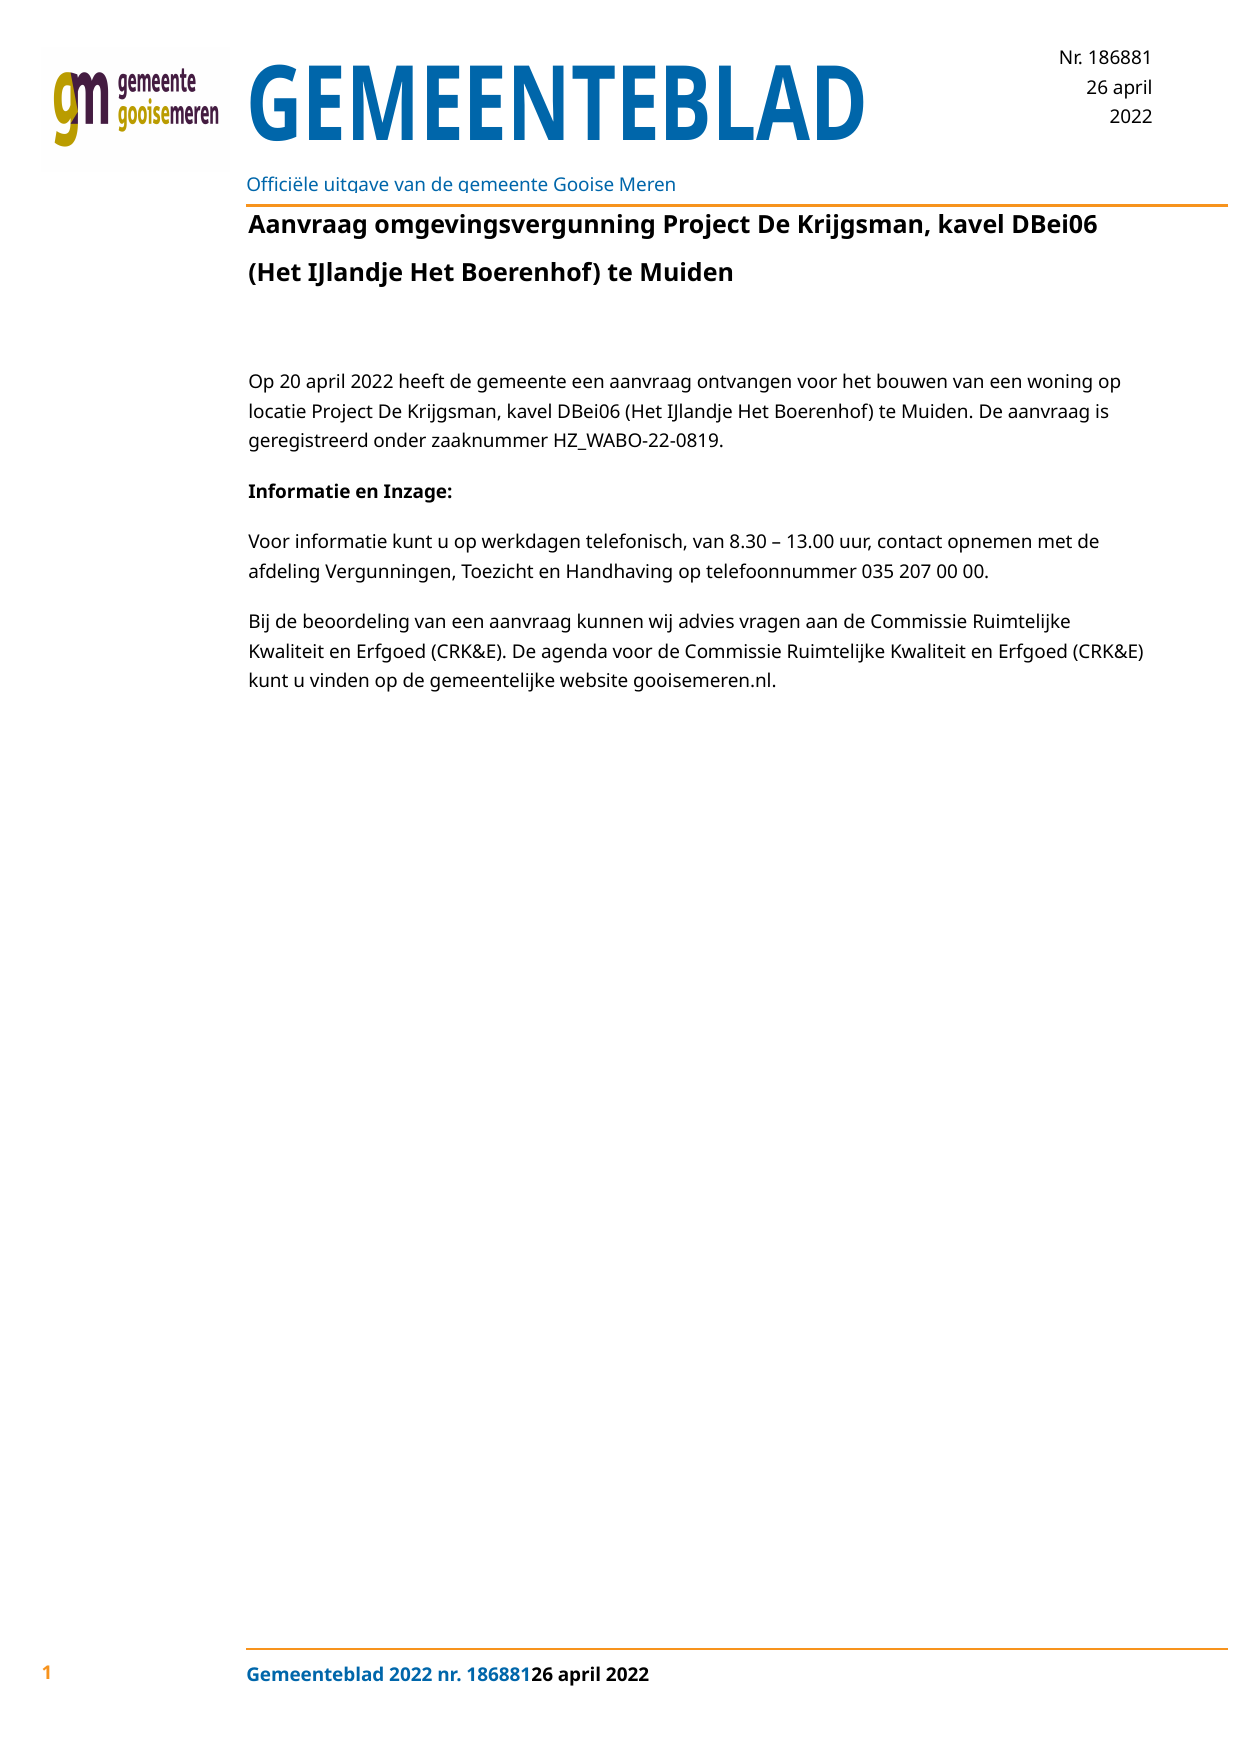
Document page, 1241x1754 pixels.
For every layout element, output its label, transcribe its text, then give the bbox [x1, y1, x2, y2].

picture [41, 47, 231, 172]
text Voor informatie kunt u op werkdagen telefonisch, van 8.30 – 13.00 uur, contact opnemen met de afdeling Vergunningen, Toezicht en Handhaving op telefoonnummer 035 207 00 00. [248, 528, 1152, 584]
text Bij de beoordeling van een aanvraag kunnen wij advies vragen aan de Commissie Ruimtelijke Kwaliteit en Erfgoed (CRK&E). De agenda voor de Commissie Ruimtelijke Kwaliteit en Erfgoed (CRK&E) kunt u vinden op de gemeentelijke website gooisemeren.nl. [248, 608, 1152, 693]
text Aanvraag omgevingsvergunning Project De Krijgsman, kavel DBei06 (Het IJlandje Het Boerenhof) te Muiden [248, 207, 1152, 288]
text Informatie en Inzage: [248, 478, 1152, 504]
text Op 20 april 2022 heeft de gemeente een aanvraag ontvangen voor het bouwen van een woning op locatie Project De Krijgsman, kavel DBei06 (Het IJlandje Het Boerenhof) te Muiden. De aanvraag is geregistreerd onder zaaknummer HZ_WABO-22-0819. [248, 368, 1152, 453]
